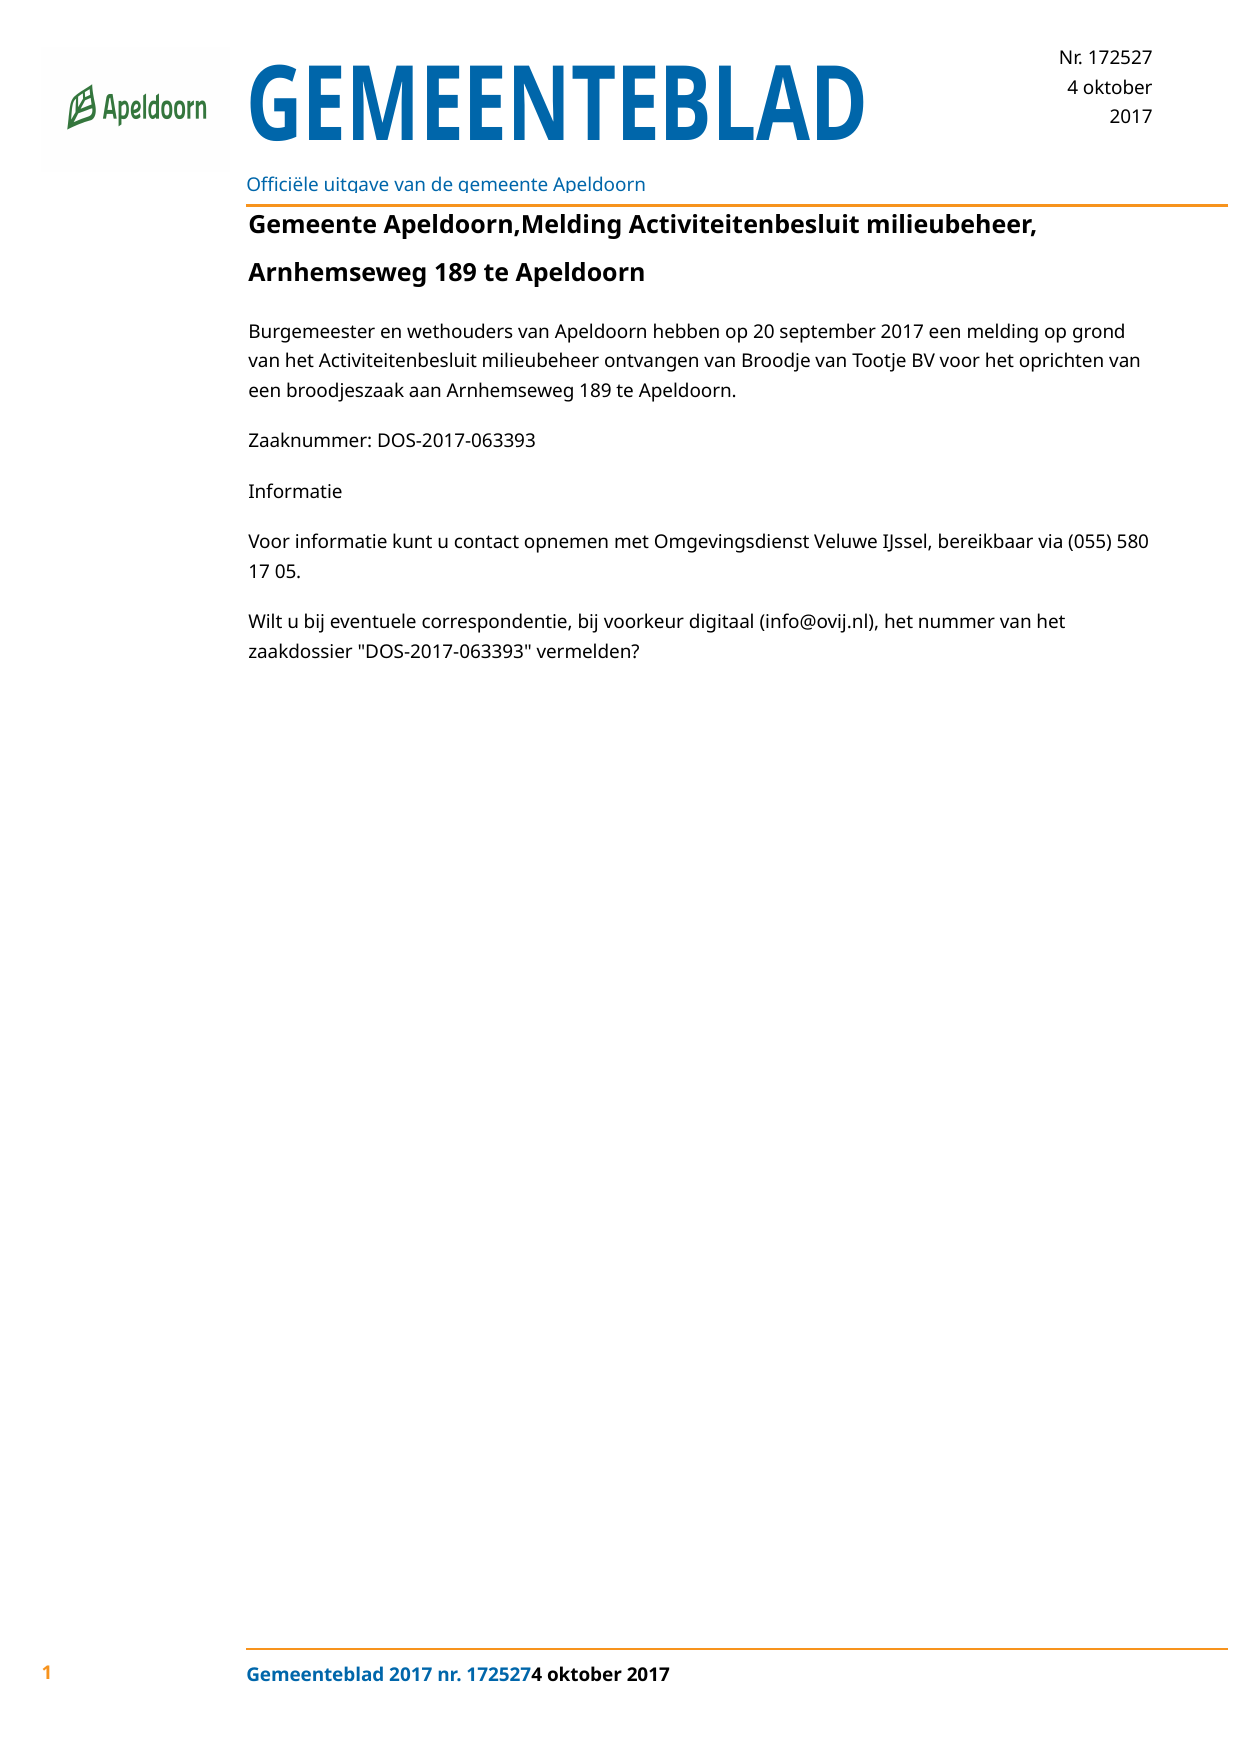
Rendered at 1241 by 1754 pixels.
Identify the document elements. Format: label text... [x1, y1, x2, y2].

text Zaaknummer: DOS-2017-063393 [248, 427, 1152, 453]
picture [41, 47, 231, 172]
text Wilt u bij eventuele correspondentie, bij voorkeur digitaal (info@ovij.nl), het nummer van het zaakdossier "DOS-2017-063393" vermelden? [248, 608, 1152, 664]
text Burgemeester en wethouders van Apeldoorn hebben op 20 september 2017 een melding op grond van het Activiteitenbesluit milieubeheer ontvangen van Broodje van Tootje BV voor het oprichten van een broodjeszaak aan Arnhemseweg 189 te Apeldoorn. [248, 318, 1152, 403]
text Gemeente Apeldoorn,Melding Activiteitenbesluit milieubeheer, Arnhemseweg 189 te Apeldoorn [248, 207, 1152, 288]
text Informatie [248, 478, 1152, 504]
text Voor informatie kunt u contact opnemen met Omgevingsdienst Veluwe IJssel, bereikbaar via (055) 580 17 05. [248, 528, 1152, 584]
